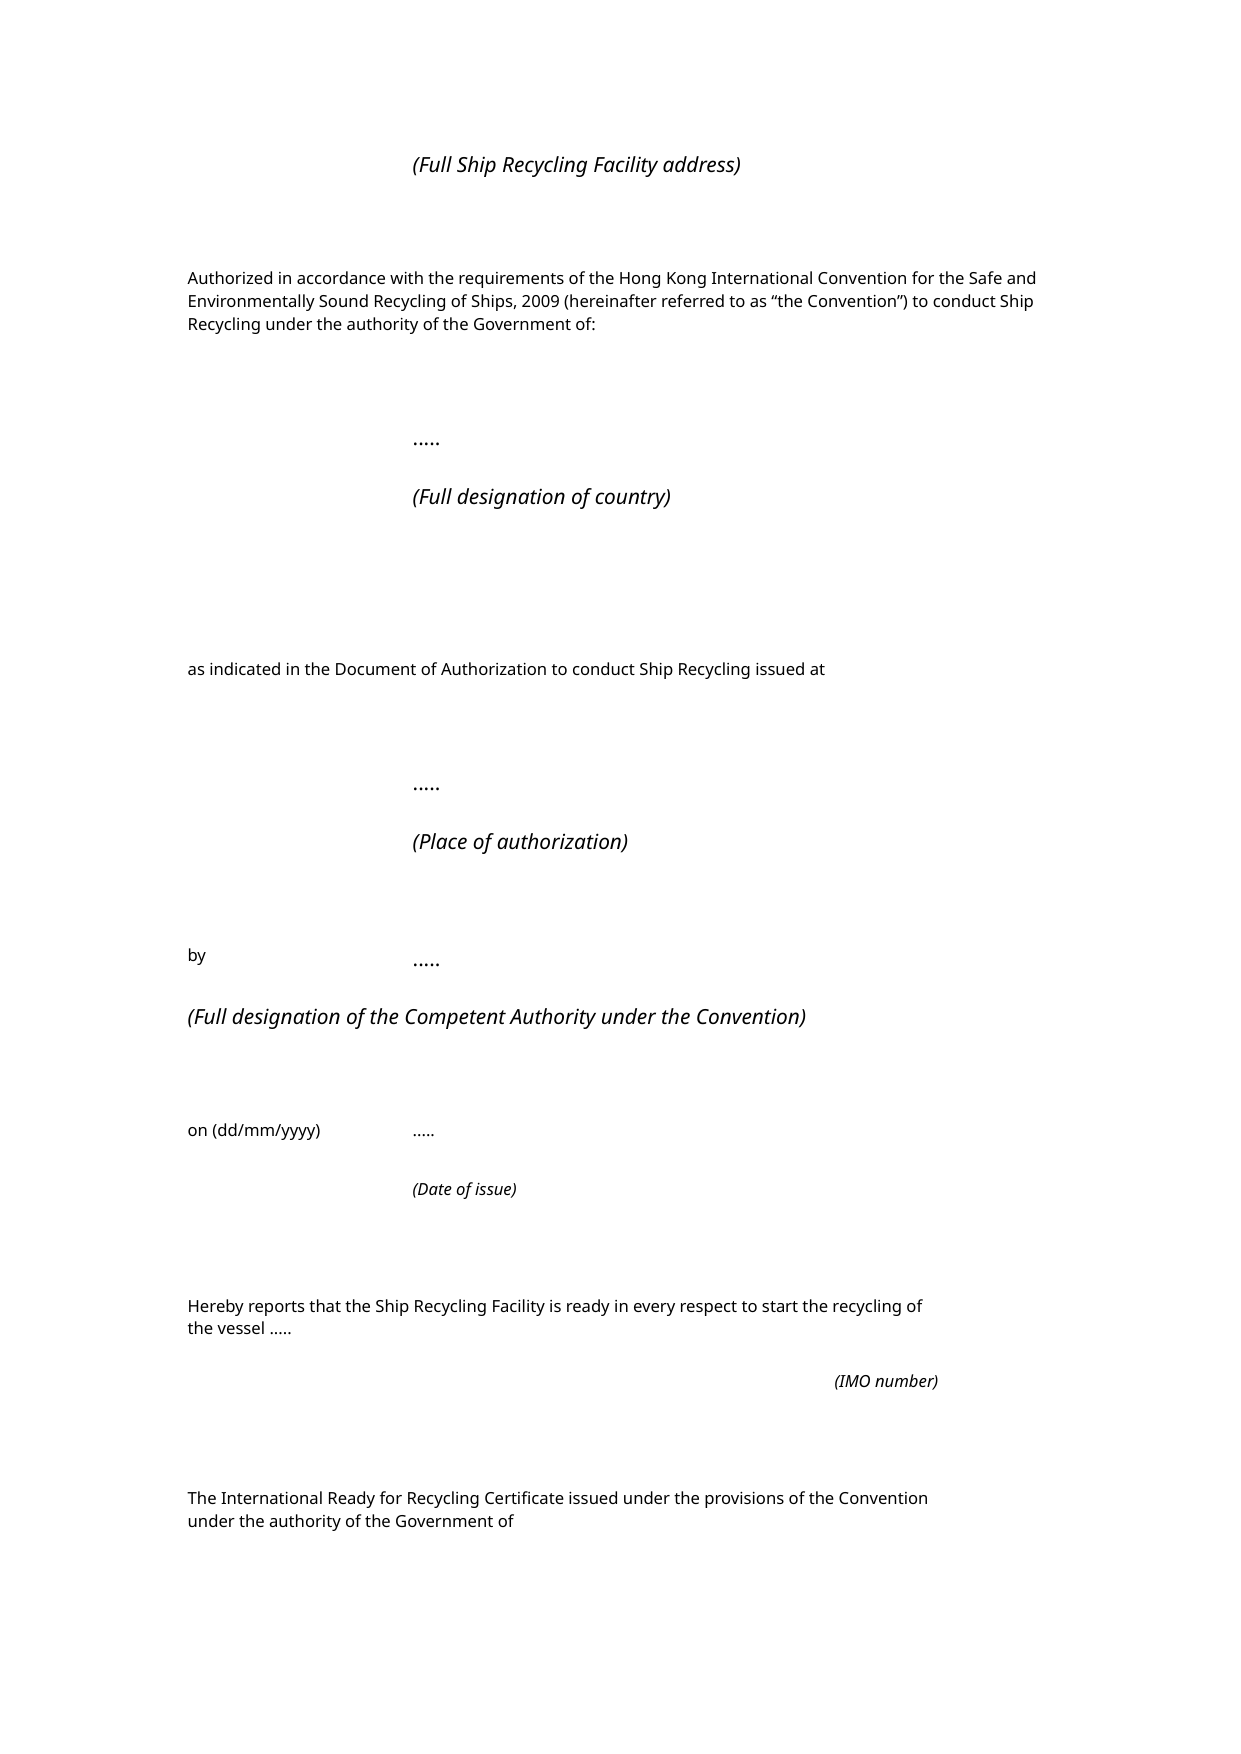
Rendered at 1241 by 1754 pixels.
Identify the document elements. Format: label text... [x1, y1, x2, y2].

table_cell (Place of authorization) [413, 827, 940, 885]
table_cell [188, 710, 412, 768]
table_cell The International Ready for Recycling Certificate issued under the provisions of the Convention under the authority of the Government of [188, 1487, 940, 1562]
table_cell [940, 1119, 1053, 1177]
table_cell ..... [413, 424, 940, 482]
table_cell [413, 599, 940, 657]
table_cell [940, 885, 1053, 944]
table_cell (Date of issue) [413, 1178, 940, 1236]
table_cell [188, 768, 412, 827]
table_cell [940, 209, 1053, 267]
table_cell ..... [413, 944, 940, 1002]
table_cell [188, 365, 412, 423]
table_cell [940, 1178, 1053, 1236]
table_cell [188, 1236, 412, 1294]
table_cell Hereby reports that the Ship Recycling Facility is ready in every respect to start the recycling of the vessel ..... [188, 1294, 940, 1370]
table_cell [940, 1487, 1053, 1562]
table_cell [413, 1061, 940, 1119]
table_cell [940, 1236, 1053, 1294]
table_cell [940, 365, 1053, 423]
table_cell [940, 1428, 1053, 1487]
table_cell Authorized in accordance with the requirements of the Hong Kong International Convention for the Safe and Environmentally Sound Recycling of Ships, 2009 (hereinafter referred to as “the Convention”) to conduct Ship Recycling under the authority of the Government of: [188, 267, 1053, 365]
table_cell by [188, 944, 412, 1002]
table_cell [188, 150, 412, 208]
table_cell (IMO number) [413, 1370, 940, 1428]
table_cell [940, 599, 1053, 657]
table_cell [413, 1428, 940, 1487]
table_cell [940, 710, 1053, 768]
table_cell [188, 599, 412, 657]
table_cell [940, 827, 1053, 885]
table_cell [413, 710, 940, 768]
table_cell as indicated in the Document of Authorization to conduct Ship Recycling issued at [188, 657, 1053, 710]
table_cell on (dd/mm/yyyy) [188, 1119, 412, 1177]
table_cell [940, 482, 1053, 540]
table_cell [940, 1370, 1053, 1428]
table_cell [413, 1236, 940, 1294]
table_cell [940, 150, 1053, 208]
table_cell [188, 1178, 412, 1236]
table_cell [188, 482, 412, 540]
table_cell [413, 365, 940, 423]
table_cell [188, 209, 412, 267]
table_cell [188, 885, 940, 944]
table_cell [188, 1370, 412, 1428]
table_cell [188, 540, 940, 599]
table_cell [940, 944, 1053, 1002]
table_cell [413, 209, 940, 267]
table_cell [188, 1428, 412, 1487]
table_cell [188, 827, 412, 885]
table_cell [940, 1061, 1053, 1119]
table_cell [940, 1294, 1053, 1370]
table_cell [940, 540, 1053, 599]
table_cell (Full Ship Recycling Facility address) [413, 150, 940, 208]
table_cell [188, 424, 412, 482]
table_cell [940, 768, 1053, 827]
table_cell [940, 424, 1053, 482]
table_cell ..... [413, 1119, 940, 1177]
table_cell (Full designation of country) [413, 482, 940, 540]
table_cell (Full designation of the Competent Authority under the Convention) [188, 1002, 1053, 1061]
table_cell [188, 1061, 412, 1119]
table_cell ..... [413, 768, 940, 827]
